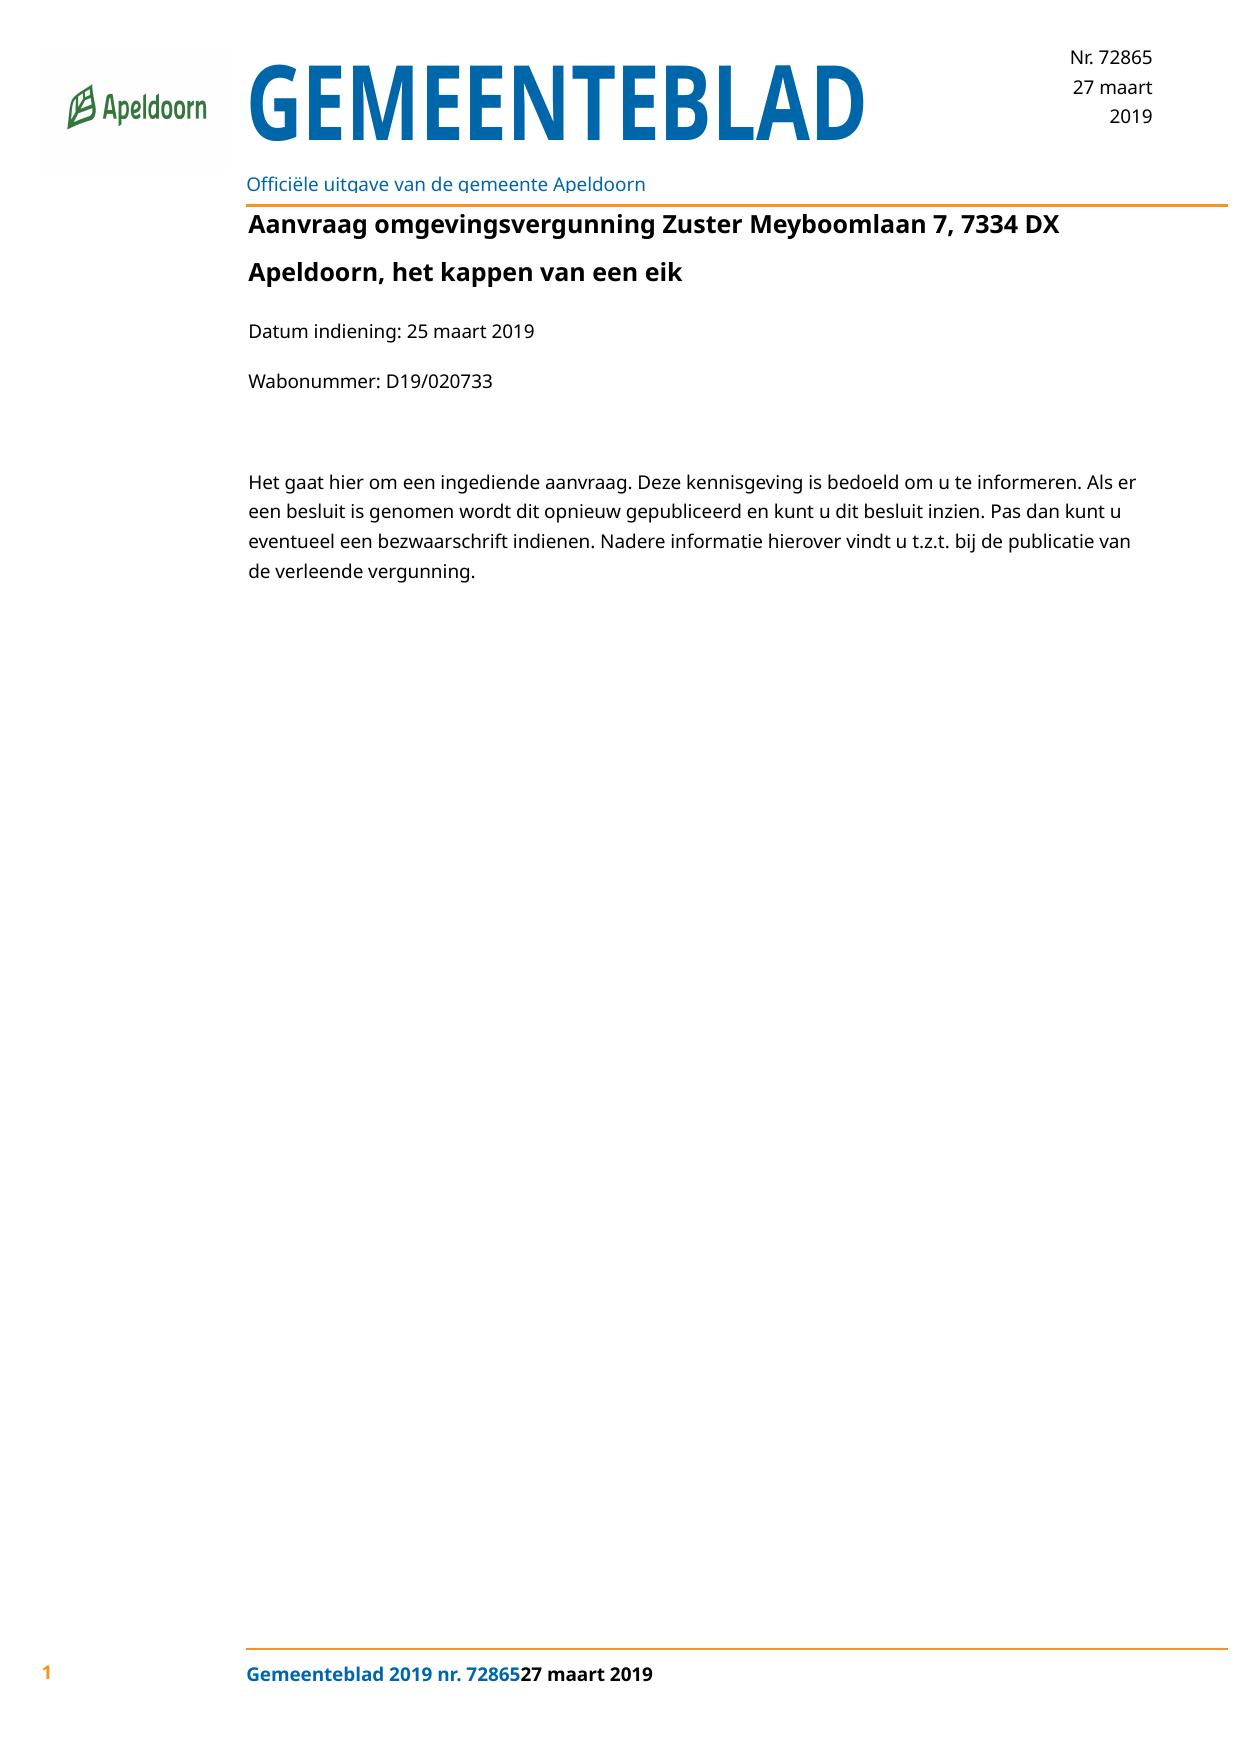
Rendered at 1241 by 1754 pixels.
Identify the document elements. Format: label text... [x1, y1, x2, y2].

text Wabonummer: D19/020733 [248, 368, 1152, 394]
picture [41, 47, 231, 172]
text Datum indiening: 25 maart 2019 [248, 318, 1152, 344]
text Het gaat hier om een ingediende aanvraag. Deze kennisgeving is bedoeld om u te informeren. Als er een besluit is genomen wordt dit opnieuw gepubliceerd en kunt u dit besluit inzien. Pas dan kunt u eventueel een bezwaarschrift indienen. Nadere informatie hierover vindt u t.z.t. bij de publicatie van de verleende vergunning. [248, 469, 1152, 584]
text Aanvraag omgevingsvergunning Zuster Meyboomlaan 7, 7334 DX Apeldoorn, het kappen van een eik [248, 207, 1152, 288]
